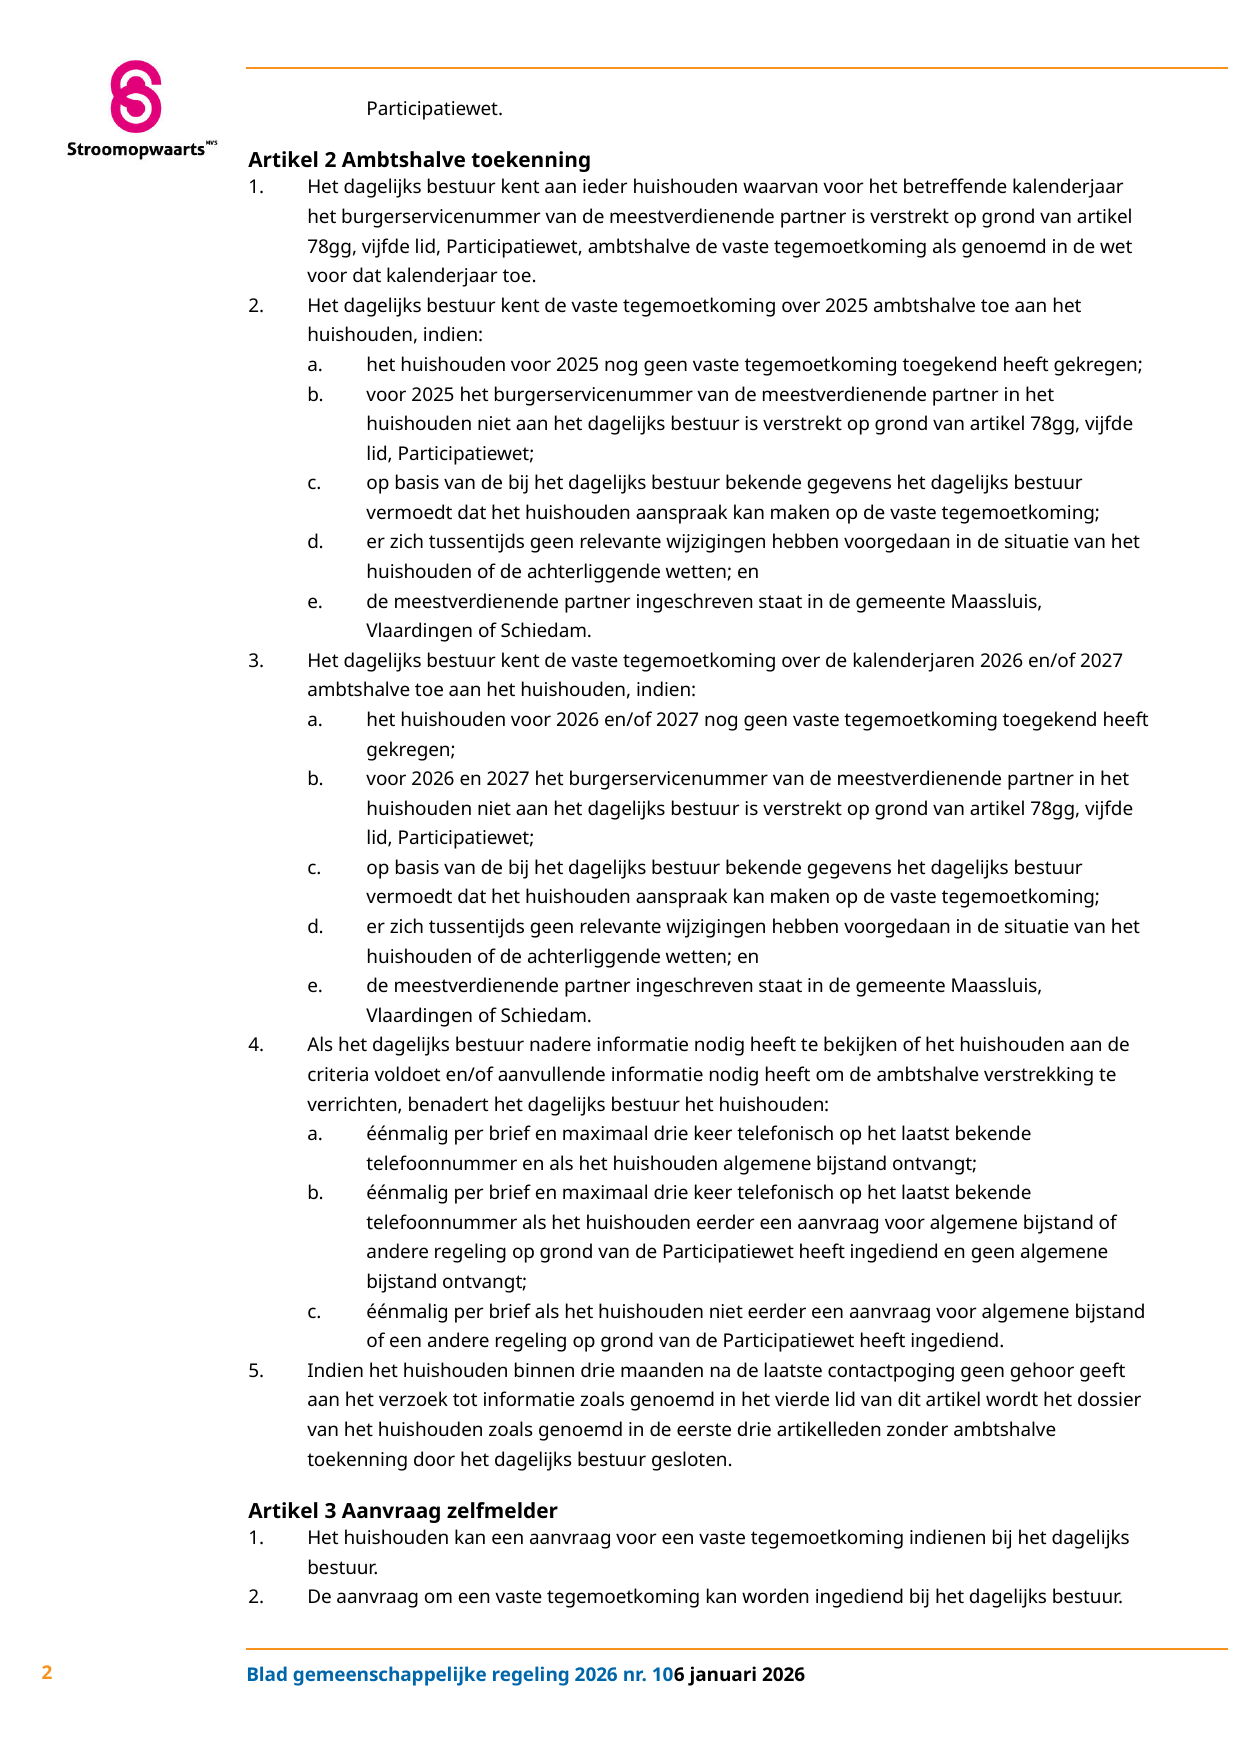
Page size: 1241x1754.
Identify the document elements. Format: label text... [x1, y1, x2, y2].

list Het dagelijks bestuur kent de vaste tegemoetkoming over 2025 ambtshalve toe aan het huishouden, indien: [248, 292, 1152, 347]
list Het huishouden kan een aanvraag voor een vaste tegemoetkoming indienen bij het dagelijks bestuur. [248, 1524, 1152, 1580]
list de meestverdienende partner ingeschreven staat in de gemeente Maassluis, Vlaardingen of Schiedam. [307, 972, 1152, 1028]
list éénmalig per brief als het huishouden niet eerder een aanvraag voor algemene bijstand of een andere regeling op grond van de Participatiewet heeft ingediend. [307, 1298, 1152, 1353]
list de meestverdienende partner ingeschreven staat in de gemeente Maassluis, Vlaardingen of Schiedam. [307, 588, 1152, 643]
list er zich tussentijds geen relevante wijzigingen hebben voorgedaan in de situatie van het huishouden of de achterliggende wetten; en [307, 913, 1152, 968]
list Als het dagelijks bestuur nadere informatie nodig heeft te bekijken of het huishouden aan de criteria voldoet en/of aanvullende informatie nodig heeft om de ambtshalve verstrekking te verrichten, benadert het dagelijks bestuur het huishouden: [248, 1032, 1152, 1116]
picture [41, 47, 231, 172]
list Het dagelijks bestuur kent aan ieder huishouden waarvan voor het betreffende kalenderjaar het burgerservicenummer van de meestverdienende partner is verstrekt op grond van artikel 78gg, vijfde lid, Participatiewet, ambtshalve de vaste tegemoetkoming als genoemd in de wet voor dat kalenderjaar toe. [248, 174, 1152, 288]
list op basis van de bij het dagelijks bestuur bekende gegevens het dagelijks bestuur vermoedt dat het huishouden aanspraak kan maken op de vaste tegemoetkoming; [307, 469, 1152, 525]
list voor 2025 het burgerservicenummer van de meestverdienende partner in het huishouden niet aan het dagelijks bestuur is verstrekt op grond van artikel 78gg, vijfde lid, Participatiewet; [307, 381, 1152, 466]
list Participatiewet. [307, 95, 1152, 121]
list Indien het huishouden binnen drie maanden na de laatste contactpoging geen gehoor geeft aan het verzoek tot informatie zoals genoemd in het vierde lid van dit artikel wordt het dossier van het huishouden zoals genoemd in de eerste drie artikelleden zonder ambtshalve toekenning door het dagelijks bestuur gesloten. [248, 1357, 1152, 1471]
list het huishouden voor 2026 en/of 2027 nog geen vaste tegemoetkoming toegekend heeft gekregen; [307, 706, 1152, 761]
list De aanvraag om een vaste tegemoetkoming kan worden ingediend bij het dagelijks bestuur. [248, 1584, 1152, 1609]
list er zich tussentijds geen relevante wijzigingen hebben voorgedaan in de situatie van het huishouden of de achterliggende wetten; en [307, 529, 1152, 584]
list Het dagelijks bestuur kent de vaste tegemoetkoming over de kalenderjaren 2026 en/of 2027 ambtshalve toe aan het huishouden, indien: [248, 647, 1152, 702]
list op basis van de bij het dagelijks bestuur bekende gegevens het dagelijks bestuur vermoedt dat het huishouden aanspraak kan maken op de vaste tegemoetkoming; [307, 854, 1152, 909]
list éénmalig per brief en maximaal drie keer telefonisch op het laatst bekende telefoonnummer als het huishouden eerder een aanvraag voor algemene bijstand of andere regeling op grond van de Participatiewet heeft ingediend en geen algemene bijstand ontvangt; [307, 1179, 1152, 1294]
text Artikel 2 Ambtshalve toekenning [248, 145, 1152, 174]
list voor 2026 en 2027 het burgerservicenummer van de meestverdienende partner in het huishouden niet aan het dagelijks bestuur is verstrekt op grond van artikel 78gg, vijfde lid, Participatiewet; [307, 765, 1152, 850]
list éénmalig per brief en maximaal drie keer telefonisch op het laatst bekende telefoonnummer en als het huishouden algemene bijstand ontvangt; [307, 1120, 1152, 1176]
list het huishouden voor 2025 nog geen vaste tegemoetkoming toegekend heeft gekregen; [307, 351, 1152, 377]
text Artikel 3 Aanvraag zelfmelder [248, 1496, 1152, 1524]
